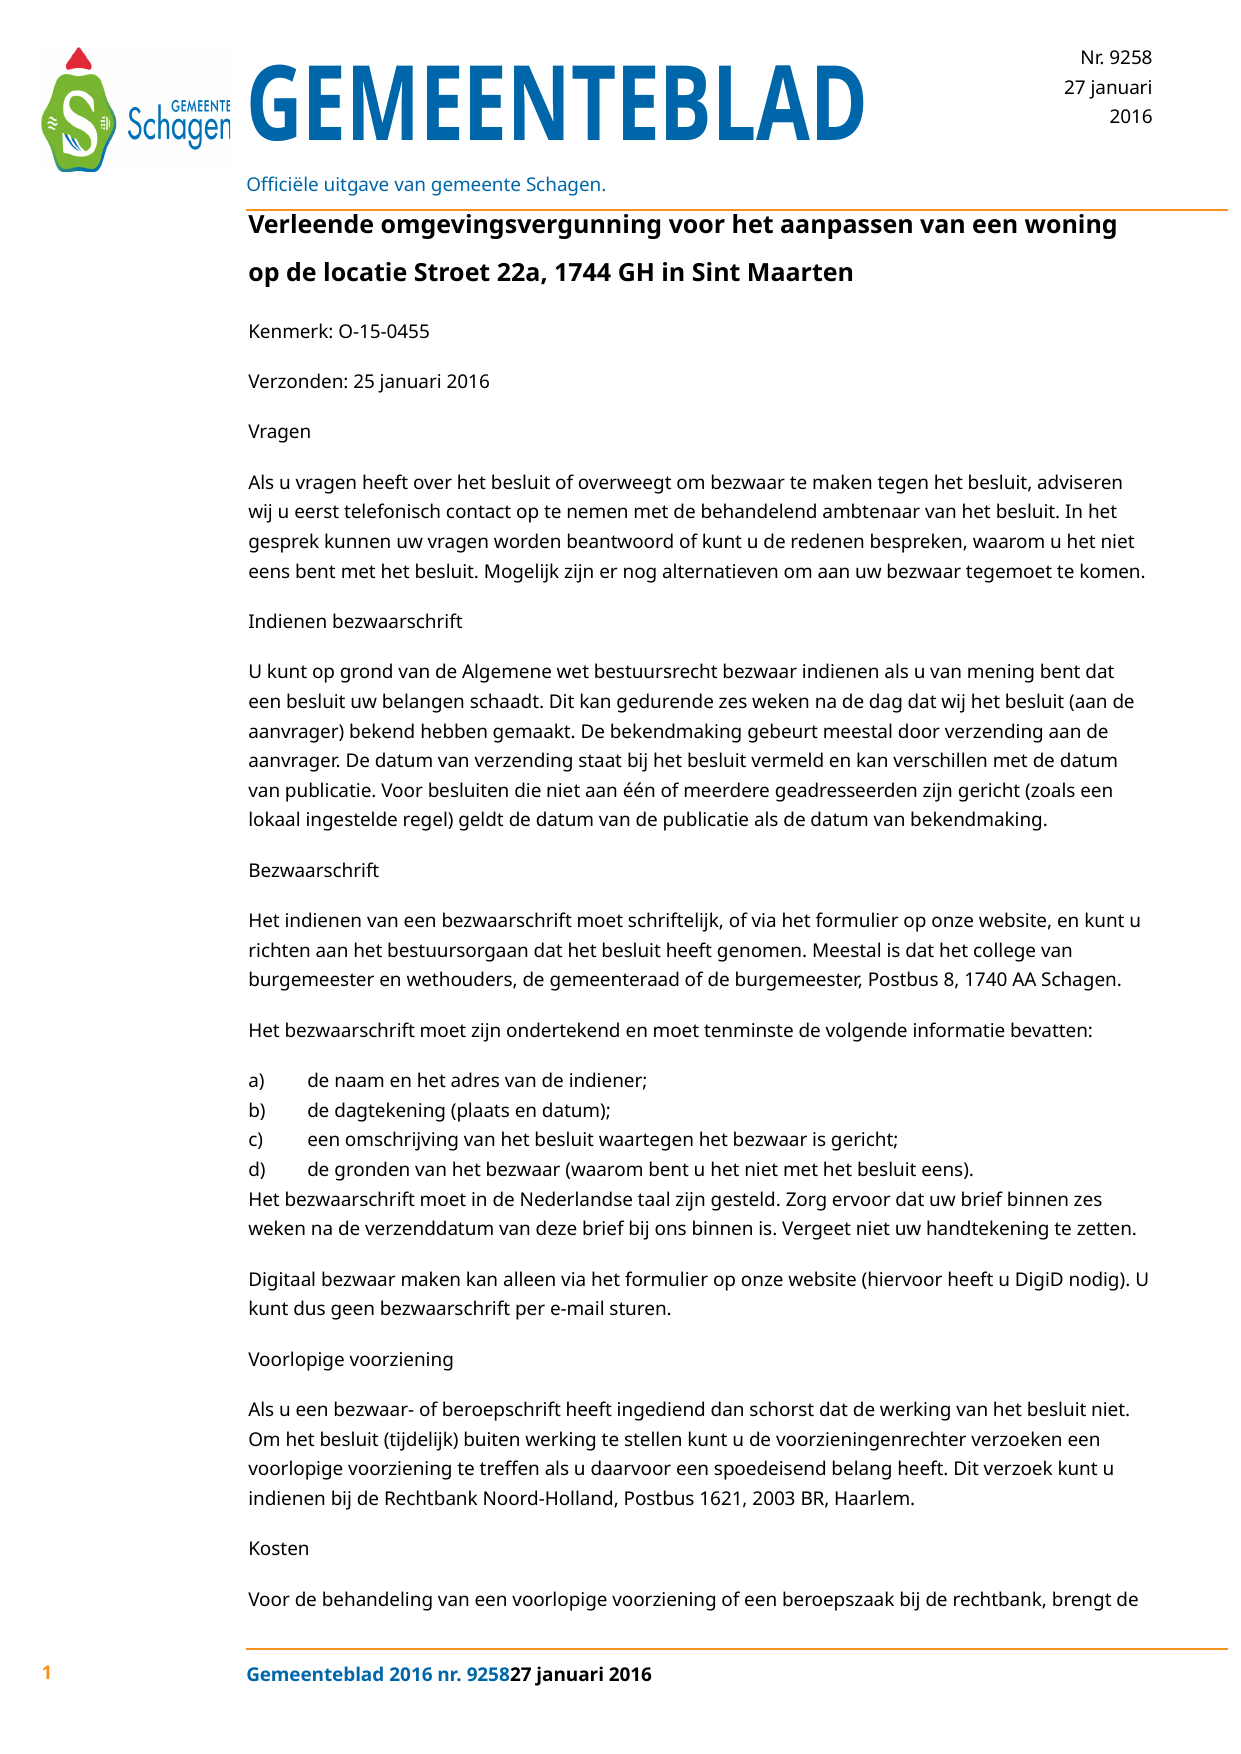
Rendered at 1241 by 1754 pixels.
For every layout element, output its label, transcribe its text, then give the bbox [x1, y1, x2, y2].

text Verzonden: 25 januari 2016 [248, 368, 1152, 394]
text Bezwaarschrift [248, 857, 1152, 883]
text U kunt op grond van de Algemene wet bestuursrecht bezwaar indienen als u van mening bent dat een besluit uw belangen schaadt. Dit kan gedurende zes weken na de dag dat wij het besluit (aan de aanvrager) bekend hebben gemaakt. De bekendmaking gebeurt meestal door verzending aan de aanvrager. De datum van verzending staat bij het besluit vermeld en kan verschillen met de datum van publicatie. Voor besluiten die niet aan één of meerdere geadresseerden zijn gericht (zoals een lokaal ingestelde regel) geldt de datum van de publicatie als de datum van bekendmaking. [248, 659, 1152, 832]
text Als u vragen heeft over het besluit of overweegt om bezwaar te maken tegen het besluit, adviseren wij u eerst telefonisch contact op te nemen met de behandelend ambtenaar van het besluit. In het gesprek kunnen uw vragen worden beantwoord of kunt u de redenen bespreken, waarom u het niet eens bent met het besluit. Mogelijk zijn er nog alternatieven om aan uw bezwaar tegemoet te komen. [248, 469, 1152, 584]
text Digitaal bezwaar maken kan alleen via het formulier op onze website (hiervoor heeft u DigiD nodig). U kunt dus geen bezwaarschrift per e-mail sturen. [248, 1266, 1152, 1321]
text Vragen [248, 419, 1152, 444]
text Het bezwaarschrift moet in de Nederlandse taal zijn gesteld. Zorg ervoor dat uw brief binnen zes weken na de verzenddatum van deze brief bij ons binnen is. Vergeet niet uw handtekening te zetten. [248, 1186, 1152, 1241]
list de naam en het adres van de indiener; [248, 1067, 1152, 1093]
text Verleende omgevingsvergunning voor het aanpassen van een woning op de locatie Stroet 22a, 1744 GH in Sint Maarten [248, 211, 1152, 288]
text Voor de behandeling van een voorlopige voorziening of een beroepszaak bij de rechtbank, brengt de [248, 1586, 1152, 1612]
list een omschrijving van het besluit waartegen het bezwaar is gericht; [248, 1127, 1152, 1152]
text Indienen bezwaarschrift [248, 608, 1152, 634]
list de gronden van het bezwaar (waarom bent u het niet met het besluit eens). [248, 1156, 1152, 1182]
text Kenmerk: O-15-0455 [248, 318, 1152, 344]
text Kosten [248, 1535, 1152, 1561]
text Als u een bezwaar- of beroepschrift heeft ingediend dan schorst dat de werking van het besluit niet. Om het besluit (tijdelijk) buiten werking te stellen kunt u de voorzieningenrechter verzoeken een voorlopige voorziening te treffen als u daarvoor een spoedeisend belang heeft. Dit verzoek kunt u indienen bij de Rechtbank Noord-Holland, Postbus 1621, 2003 BR, Haarlem. [248, 1396, 1152, 1511]
text Voorlopige voorziening [248, 1346, 1152, 1372]
text Het bezwaarschrift moet zijn ondertekend en moet tenminste de volgende informatie bevatten: [248, 1017, 1152, 1043]
list de dagtekening (plaats en datum); [248, 1097, 1152, 1123]
text Het indienen van een bezwaarschrift moet schriftelijk, of via het formulier op onze website, en kunt u richten aan het bestuursorgaan dat het besluit heeft genomen. Meestal is dat het college van burgemeester en wethouders, de gemeenteraad of de burgemeester, Postbus 8, 1740 AA Schagen. [248, 907, 1152, 992]
picture [41, 47, 231, 172]
